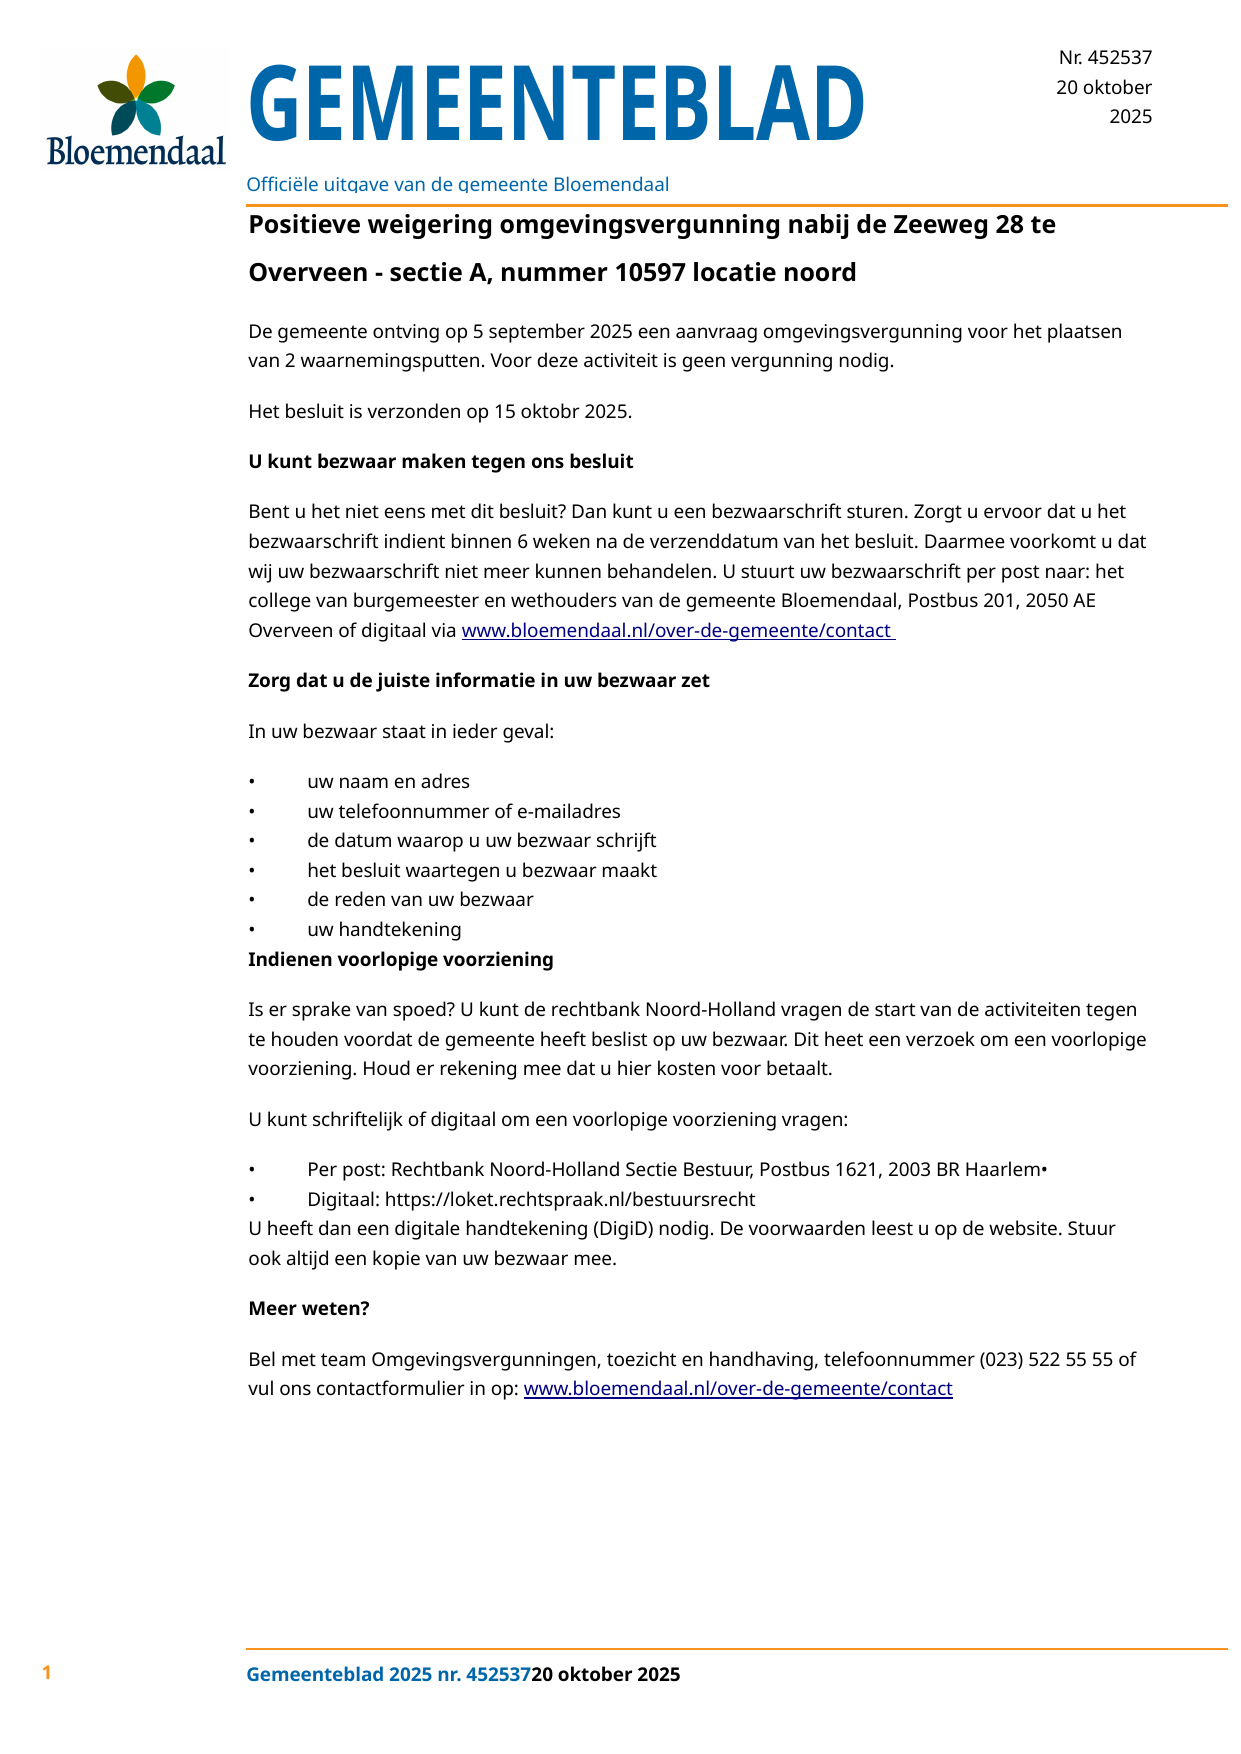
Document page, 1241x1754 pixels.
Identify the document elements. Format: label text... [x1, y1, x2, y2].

text U kunt schriftelijk of digitaal om een voorlopige voorziening vragen: [248, 1106, 1152, 1132]
list uw telefoonnummer of e-mailadres [248, 798, 1152, 824]
text U kunt bezwaar maken tegen ons besluit [248, 448, 1152, 474]
list de datum waarop u uw bezwaar schrijft [248, 827, 1152, 853]
list uw naam en adres [248, 768, 1152, 794]
text In uw bezwaar staat in ieder geval: [248, 718, 1152, 744]
text Het besluit is verzonden op 15 oktobr 2025. [248, 398, 1152, 424]
text Positieve weigering omgevingsvergunning nabij de Zeeweg 28 te Overveen - sectie A, nummer 10597 locatie noord [248, 207, 1152, 288]
list de reden van uw bezwaar [248, 887, 1152, 912]
list uw handtekening [248, 916, 1152, 942]
text U heeft dan een digitale handtekening (DigiD) nodig. De voorwaarden leest u op de website. Stuur ook altijd een kopie van uw bezwaar mee. [248, 1215, 1152, 1271]
text De gemeente ontving op 5 september 2025 een aanvraag omgevingsvergunning voor het plaatsen van 2 waarnemingsputten. Voor deze activiteit is geen vergunning nodig. [248, 318, 1152, 373]
text Zorg dat u de juiste informatie in uw bezwaar zet [248, 667, 1152, 693]
text Is er sprake van spoed? U kunt de rechtbank Noord-Holland vragen de start van de activiteiten tegen te houden voordat de gemeente heeft beslist op uw bezwaar. Dit heet een verzoek om een voorlopige voorziening. Houd er rekening mee dat u hier kosten voor betaalt. [248, 996, 1152, 1081]
list Per post: Rechtbank Noord-Holland Sectie Bestuur, Postbus 1621, 2003 BR Haarlem• [248, 1156, 1152, 1182]
list Digitaal: https://loket.rechtspraak.nl/bestuursrecht [248, 1186, 1152, 1212]
list het besluit waartegen u bezwaar maakt [248, 857, 1152, 883]
picture [41, 47, 231, 172]
text Indienen voorlopige voorziening [248, 946, 1152, 972]
text Bent u het niet eens met dit besluit? Dan kunt u een bezwaarschrift sturen. Zorgt u ervoor dat u het bezwaarschrift indient binnen 6 weken na de verzenddatum van het besluit. Daarmee voorkomt u dat wij uw bezwaarschrift niet meer kunnen behandelen. U stuurt uw bezwaarschrift per post naar: het college van burgemeester en wethouders van de gemeente Bloemendaal, Postbus 201, 2050 AE Overveen of digitaal via www.bloemendaal.nl/over-de-gemeente/contact [248, 499, 1152, 643]
text Bel met team Omgevingsvergunningen, toezicht en handhaving, telefoonnummer (023) 522 55 55 of vul ons contactformulier in op: www.bloemendaal.nl/over-de-gemeente/contact [248, 1346, 1152, 1401]
text Meer weten? [248, 1295, 1152, 1321]
